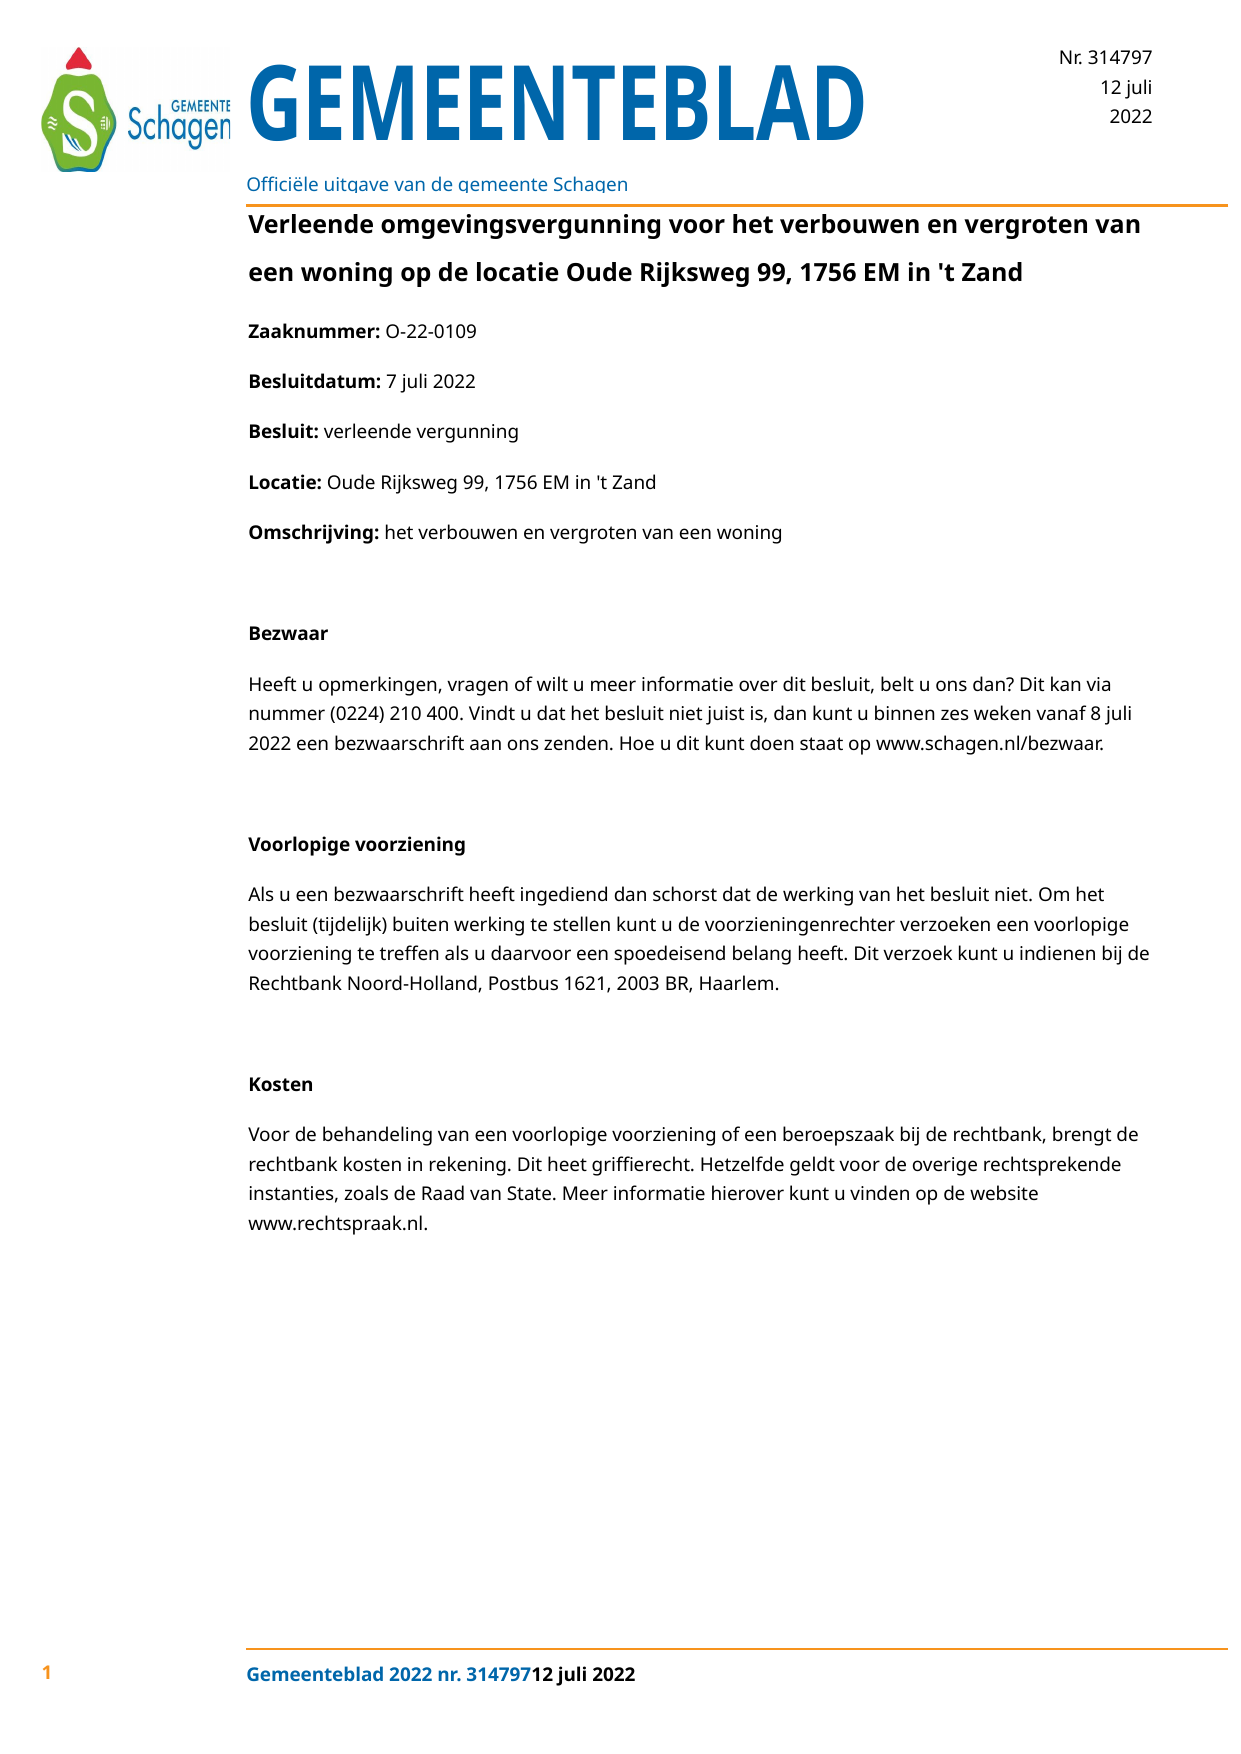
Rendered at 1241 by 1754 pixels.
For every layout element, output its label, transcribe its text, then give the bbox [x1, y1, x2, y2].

text Besluit: verleende vergunning [248, 419, 1152, 444]
text Voor de behandeling van een voorlopige voorziening of een beroepszaak bij de rechtbank, brengt de rechtbank kosten in rekening. Dit heet griffierecht. Hetzelfde geldt voor de overige rechtsprekende instanties, zoals de Raad van State. Meer informatie hierover kunt u vinden op de website www.rechtspraak.nl. [248, 1121, 1152, 1236]
picture [41, 47, 231, 172]
text Als u een bezwaarschrift heeft ingediend dan schorst dat de werking van het besluit niet. Om het besluit (tijdelijk) buiten werking te stellen kunt u de voorzieningenrechter verzoeken een voorlopige voorziening te treffen als u daarvoor een spoedeisend belang heeft. Dit verzoek kunt u indienen bij de Rechtbank Noord-Holland, Postbus 1621, 2003 BR, Haarlem. [248, 881, 1152, 996]
text Omschrijving: het verbouwen en vergroten van een woning [248, 519, 1152, 545]
text Locatie: Oude Rijksweg 99, 1756 EM in 't Zand [248, 469, 1152, 495]
text Verleende omgevingsvergunning voor het verbouwen en vergroten van een woning op de locatie Oude Rijksweg 99, 1756 EM in 't Zand [248, 207, 1152, 288]
text Heeft u opmerkingen, vragen of wilt u meer informatie over dit besluit, belt u ons dan? Dit kan via nummer (0224) 210 400. Vindt u dat het besluit niet juist is, dan kunt u binnen zes weken vanaf 8 juli 2022 een bezwaarschrift aan ons zenden. Hoe u dit kunt doen staat op www.schagen.nl/bezwaar. [248, 671, 1152, 756]
text Besluitdatum: 7 juli 2022 [248, 368, 1152, 394]
text Voorlopige voorziening [248, 831, 1152, 857]
text Zaaknummer: O-22-0109 [248, 318, 1152, 344]
text Kosten [248, 1071, 1152, 1097]
text Bezwaar [248, 620, 1152, 646]
